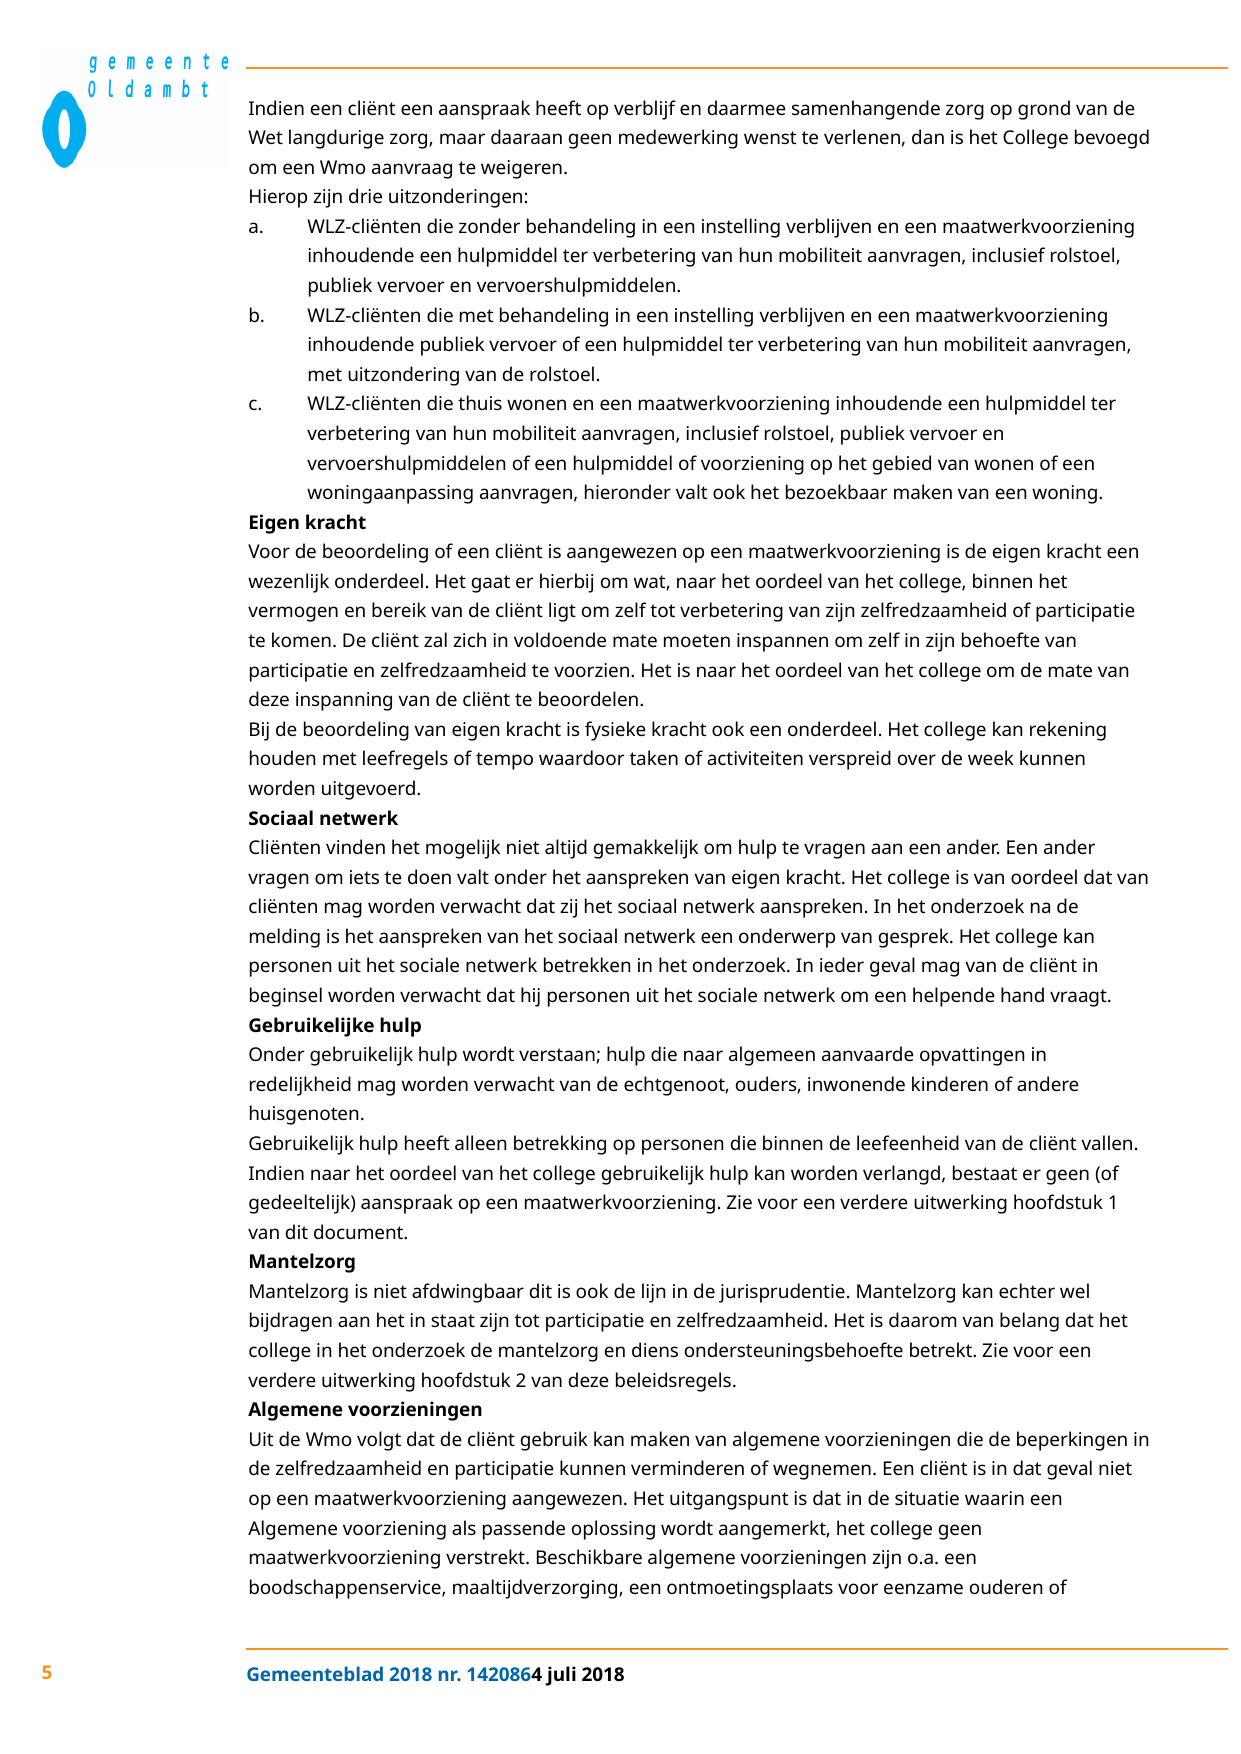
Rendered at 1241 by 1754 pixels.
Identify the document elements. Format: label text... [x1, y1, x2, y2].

text Bij de beoordeling van eigen kracht is fysieke kracht ook een onderdeel. Het college kan rekening houden met leefregels of tempo waardoor taken of activiteiten verspreid over de week kunnen worden uitgevoerd. [248, 716, 1152, 801]
text Voor de beoordeling of een cliënt is aangewezen op een maatwerkvoorziening is de eigen kracht een wezenlijk onderdeel. Het gaat er hierbij om wat, naar het oordeel van het college, binnen het vermogen en bereik van de cliënt ligt om zelf tot verbetering van zijn zelfredzaamheid of participatie te komen. De cliënt zal zich in voldoende mate moeten inspannen om zelf in zijn behoefte van participatie en zelfredzaamheid te voorzien. Het is naar het oordeel van het college om de mate van deze inspanning van de cliënt te beoordelen. [248, 538, 1152, 712]
text Gebruikelijk hulp heeft alleen betrekking op personen die binnen de leefeenheid van de cliënt vallen. Indien naar het oordeel van het college gebruikelijk hulp kan worden verlangd, bestaat er geen (of gedeeltelijk) aanspraak op een maatwerkvoorziening. Zie voor een verdere uitwerking hoofdstuk 1 van dit document. [248, 1130, 1152, 1245]
text Mantelzorg is niet afdwingbaar dit is ook de lijn in de jurisprudentie. Mantelzorg kan echter wel bijdragen aan het in staat zijn tot participatie en zelfredzaamheid. Het is daarom van belang dat het college in het onderzoek de mantelzorg en diens ondersteuningsbehoefte betrekt. Zie voor een verdere uitwerking hoofdstuk 2 van deze beleidsregels. [248, 1278, 1152, 1393]
text Eigen kracht [248, 509, 1152, 535]
text Sociaal netwerk [248, 805, 1152, 831]
text Gebruikelijke hulp [248, 1012, 1152, 1038]
list WLZ-cliënten die met behandeling in een instelling verblijven en een maatwerkvoorziening inhoudende publiek vervoer of een hulpmiddel ter verbetering van hun mobiliteit aanvragen, met uitzondering van de rolstoel. [248, 302, 1152, 387]
text Cliënten vinden het mogelijk niet altijd gemakkelijk om hulp te vragen aan een ander. Een ander vragen om iets te doen valt onder het aanspreken van eigen kracht. Het college is van oordeel dat van cliënten mag worden verwacht dat zij het sociaal netwerk aanspreken. In het onderzoek na de melding is het aanspreken van het sociaal netwerk een onderwerp van gesprek. Het college kan personen uit het sociale netwerk betrekken in het onderzoek. In ieder geval mag van de cliënt in beginsel worden verwacht dat hij personen uit het sociale netwerk om een helpende hand vraagt. [248, 834, 1152, 1008]
text Uit de Wmo volgt dat de cliënt gebruik kan maken van algemene voorzieningen die de beperkingen in de zelfredzaamheid en participatie kunnen verminderen of wegnemen. Een cliënt is in dat geval niet op een maatwerkvoorziening aangewezen. Het uitgangspunt is dat in de situatie waarin een Algemene voorziening als passende oplossing wordt aangemerkt, het college geen maatwerkvoorziening verstrekt. Beschikbare algemene voorzieningen zijn o.a. een boodschappenservice, maaltijdverzorging, een ontmoetingsplaats voor eenzame ouderen of [248, 1426, 1152, 1600]
text Algemene voorzieningen [248, 1396, 1152, 1422]
text Hierop zijn drie uitzonderingen: [248, 183, 1152, 209]
list WLZ-cliënten die thuis wonen en een maatwerkvoorziening inhoudende een hulpmiddel ter verbetering van hun mobiliteit aanvragen, inclusief rolstoel, publiek vervoer en vervoershulpmiddelen of een hulpmiddel of voorziening op het gebied van wonen of een woningaanpassing aanvragen, hieronder valt ook het bezoekbaar maken van een woning. [248, 391, 1152, 505]
text Onder gebruikelijk hulp wordt verstaan; hulp die naar algemeen aanvaarde opvattingen in redelijkheid mag worden verwacht van de echtgenoot, ouders, inwonende kinderen of andere huisgenoten. [248, 1041, 1152, 1126]
text Indien een cliënt een aanspraak heeft op verblijf en daarmee samenhangende zorg op grond van de Wet langdurige zorg, maar daaraan geen medewerking wenst te verlenen, dan is het College bevoegd om een Wmo aanvraag te weigeren. [248, 95, 1152, 180]
list WLZ-cliënten die zonder behandeling in een instelling verblijven en een maatwerkvoorziening inhoudende een hulpmiddel ter verbetering van hun mobiliteit aanvragen, inclusief rolstoel, publiek vervoer en vervoershulpmiddelen. [248, 213, 1152, 298]
picture [41, 47, 231, 172]
text Mantelzorg [248, 1248, 1152, 1274]
